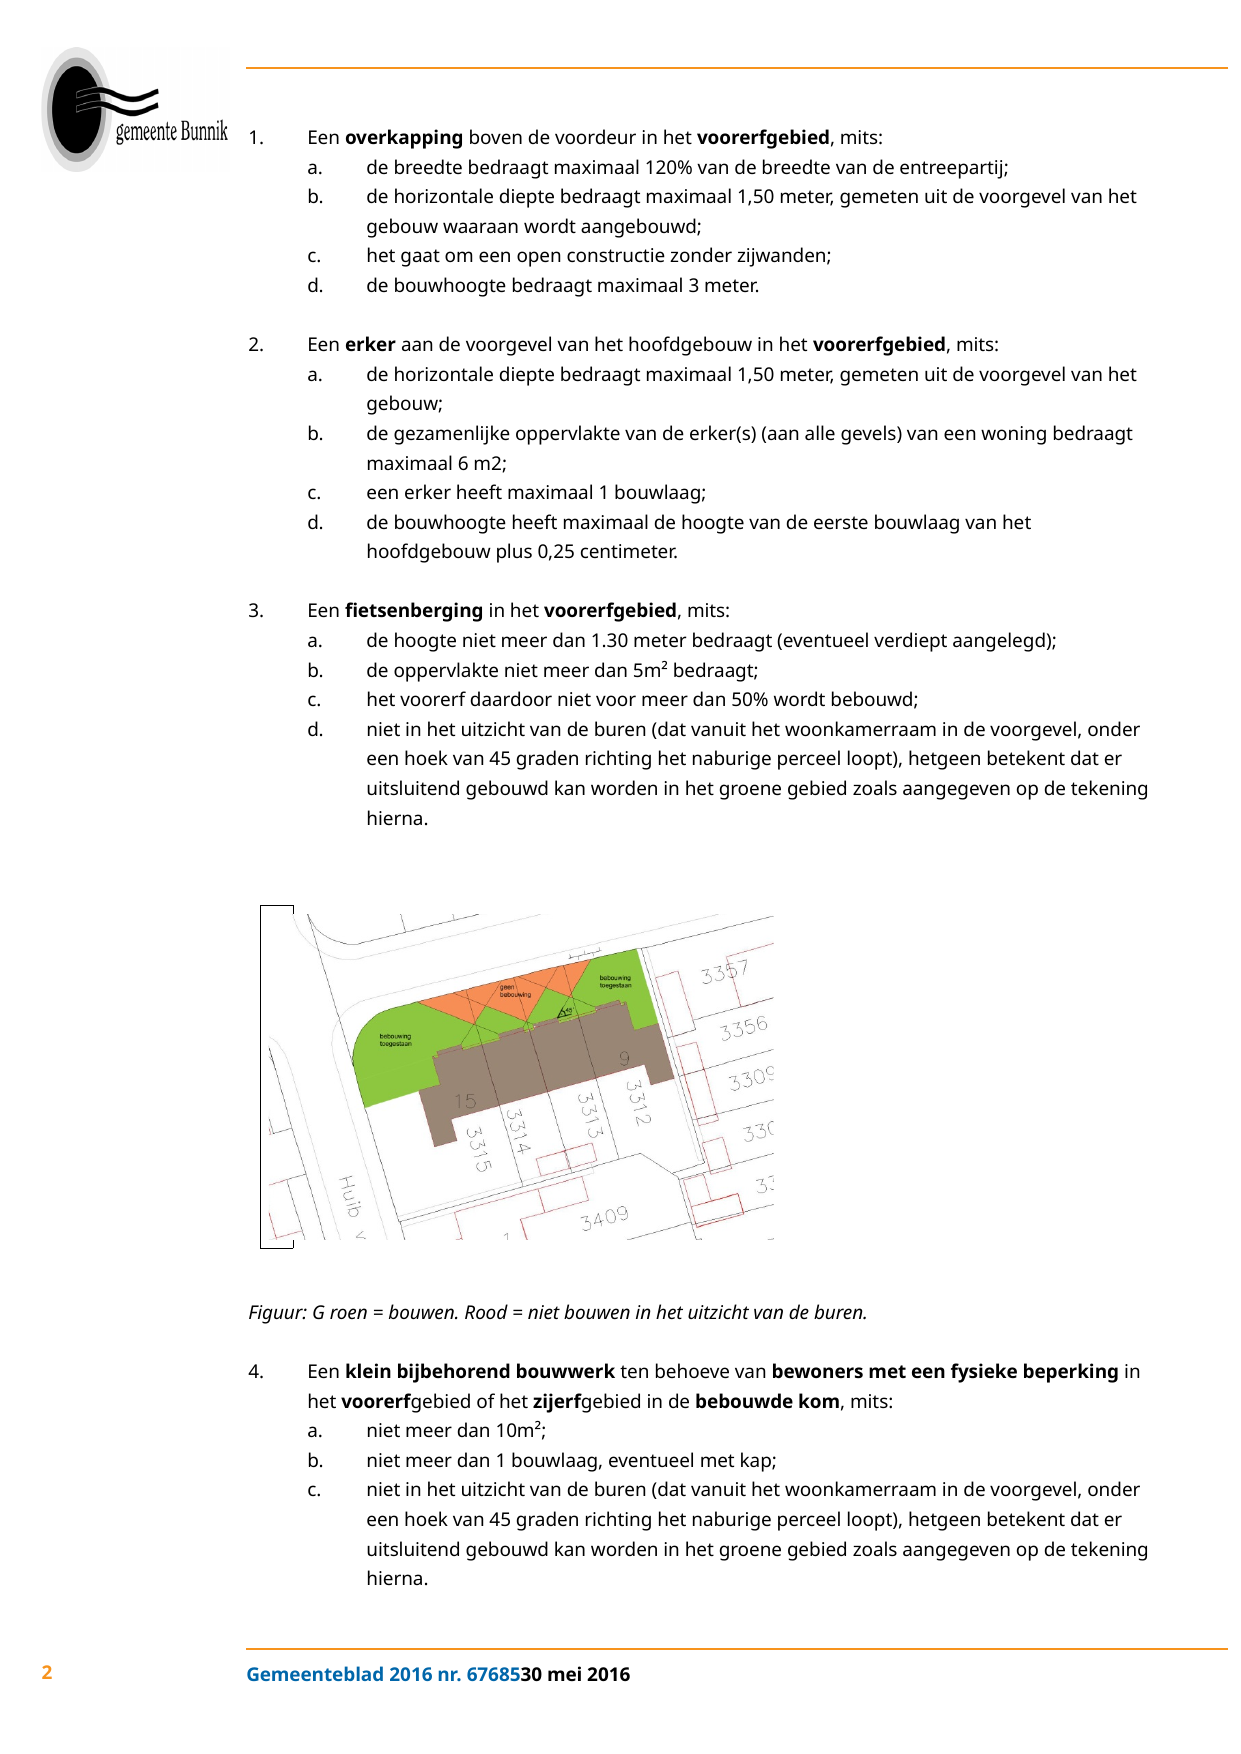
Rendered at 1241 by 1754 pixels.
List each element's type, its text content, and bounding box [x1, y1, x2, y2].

list de hoogte niet meer dan 1.30 meter bedraagt (eventueel verdiept aangelegd); [307, 627, 1152, 653]
list de bouwhoogte bedraagt maximaal 3 meter. [307, 272, 1152, 298]
list de bouwhoogte heeft maximaal de hoogte van de eerste bouwlaag van het hoofdgebouw plus 0,25 centimeter. [307, 509, 1152, 564]
picture [268, 914, 774, 1240]
list niet in het uitzicht van de buren (dat vanuit het woonkamerraam in de voorgevel, onder een hoek van 45 graden richting het naburige perceel loopt), hetgeen betekent dat er uitsluitend gebouwd kan worden in het groene gebied zoals aangegeven op de tekening hierna. [307, 716, 1152, 831]
list de horizontale diepte bedraagt maximaal 1,50 meter, gemeten uit de voorgevel van het gebouw waaraan wordt aangebouwd; [307, 183, 1152, 239]
list de oppervlakte niet meer dan 5m² bedraagt; [307, 657, 1152, 683]
list de breedte bedraagt maximaal 120% van de breedte van de entreepartij; [307, 154, 1152, 180]
text Figuur: G roen = bouwen. Rood = niet bouwen in het uitzicht van de buren. [248, 1299, 1152, 1325]
picture [41, 47, 231, 172]
list een erker heeft maximaal 1 bouwlaag; [307, 479, 1152, 505]
list niet in het uitzicht van de buren (dat vanuit het woonkamerraam in de voorgevel, onder een hoek van 45 graden richting het naburige perceel loopt), hetgeen betekent dat er uitsluitend gebouwd kan worden in het groene gebied zoals aangegeven op de tekening hierna. [307, 1477, 1152, 1591]
list het gaat om een open constructie zonder zijwanden; [307, 243, 1152, 268]
list Een fietsenberging in het voorerfgebied, mits: [248, 598, 1152, 623]
list de horizontale diepte bedraagt maximaal 1,50 meter, gemeten uit de voorgevel van het gebouw; [307, 361, 1152, 416]
list niet meer dan 10m²; [307, 1417, 1152, 1443]
list Een klein bijbehorend bouwwerk ten behoeve van bewoners met een fysieke beperking in het voorerfgebied of het zijerfgebied in de bebouwde kom, mits: [248, 1358, 1152, 1413]
list de gezamenlijke oppervlakte van de erker(s) (aan alle gevels) van een woning bedraagt maximaal 6 m2; [307, 420, 1152, 476]
list Een erker aan de voorgevel van het hoofdgebouw in het voorerfgebied, mits: [248, 331, 1152, 357]
list Een overkapping boven de voordeur in het voorerfgebied, mits: [248, 124, 1152, 150]
list het voorerf daardoor niet voor meer dan 50% wordt bebouwd; [307, 686, 1152, 712]
list niet meer dan 1 bouwlaag, eventueel met kap; [307, 1447, 1152, 1473]
